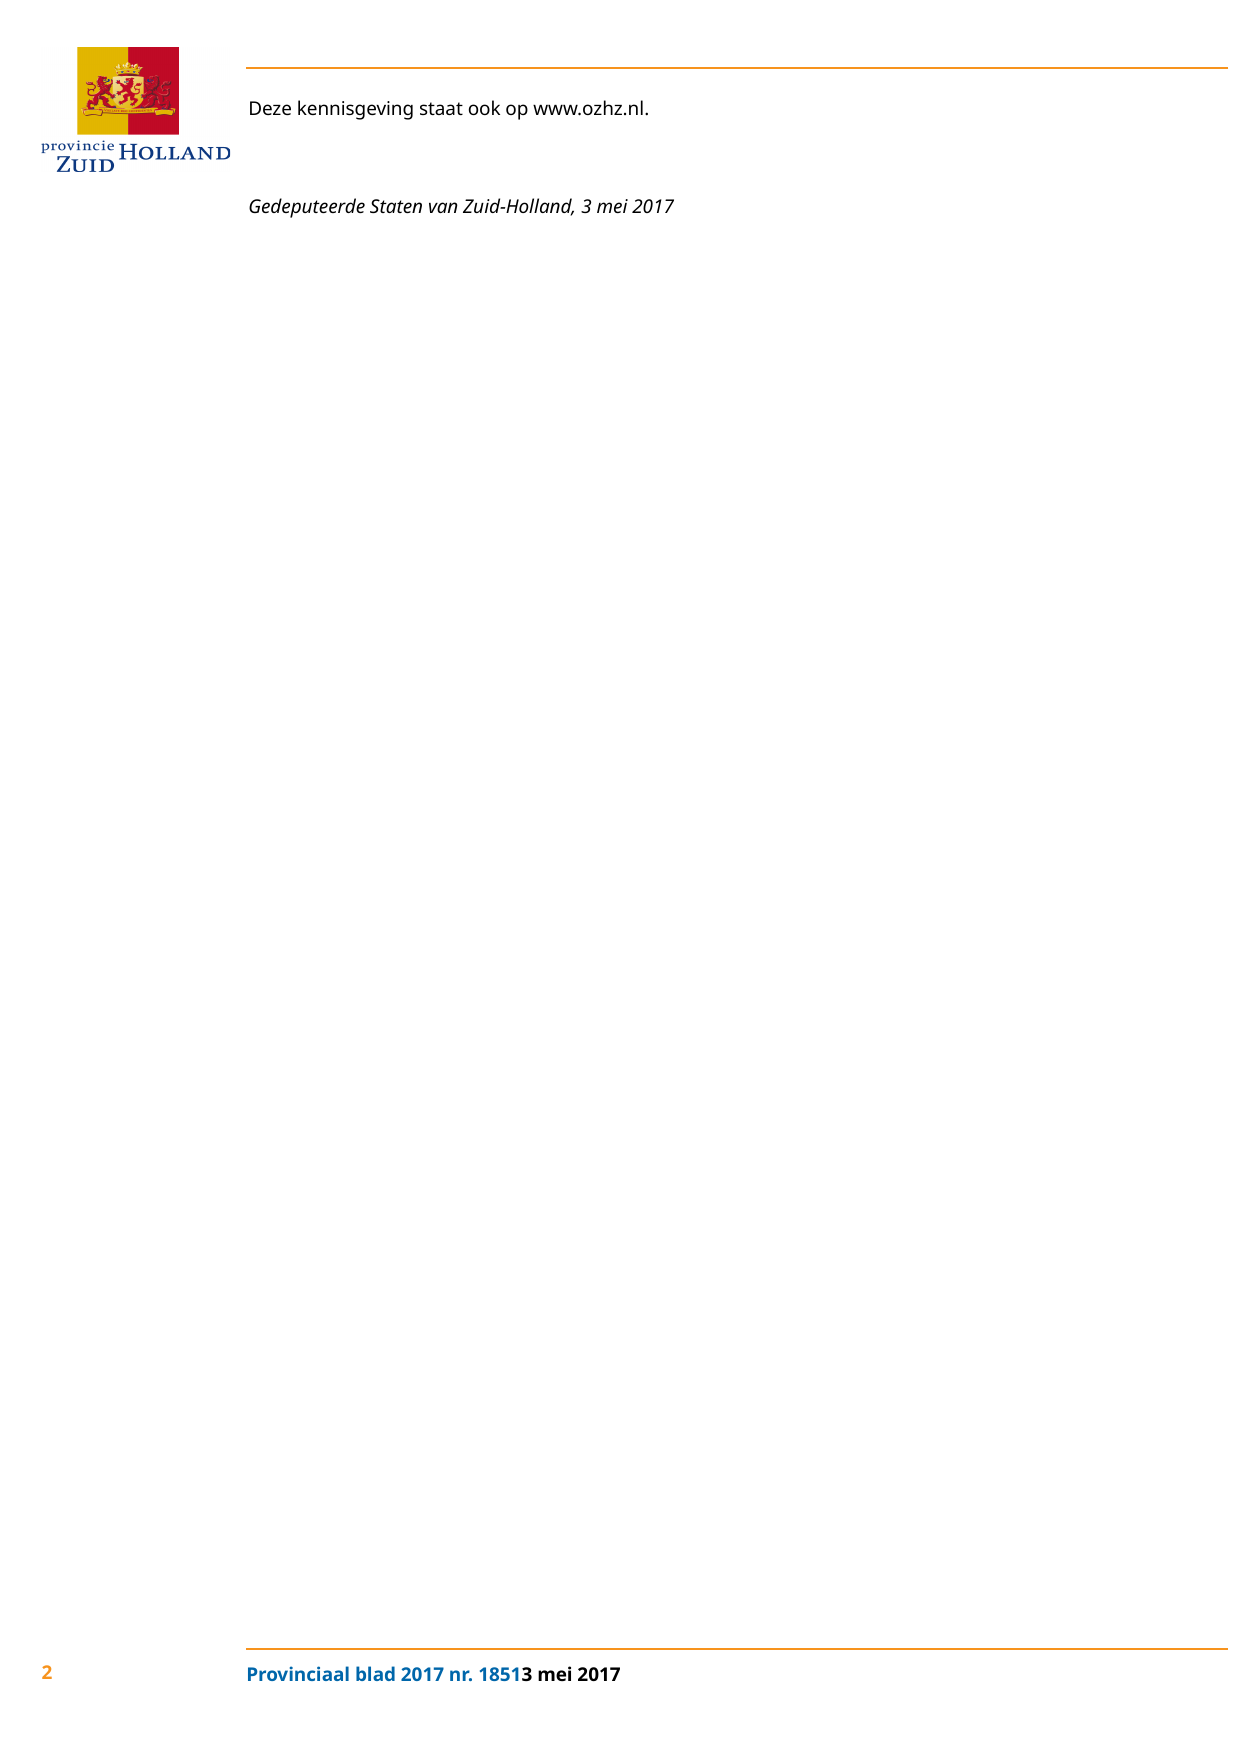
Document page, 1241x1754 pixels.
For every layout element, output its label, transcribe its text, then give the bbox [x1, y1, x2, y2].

text Gedeputeerde Staten van Zuid-Holland, 3 mei 2017 [248, 193, 1152, 219]
picture [41, 47, 231, 172]
text Deze kennisgeving staat ook op www.ozhz.nl. [248, 95, 1152, 121]
